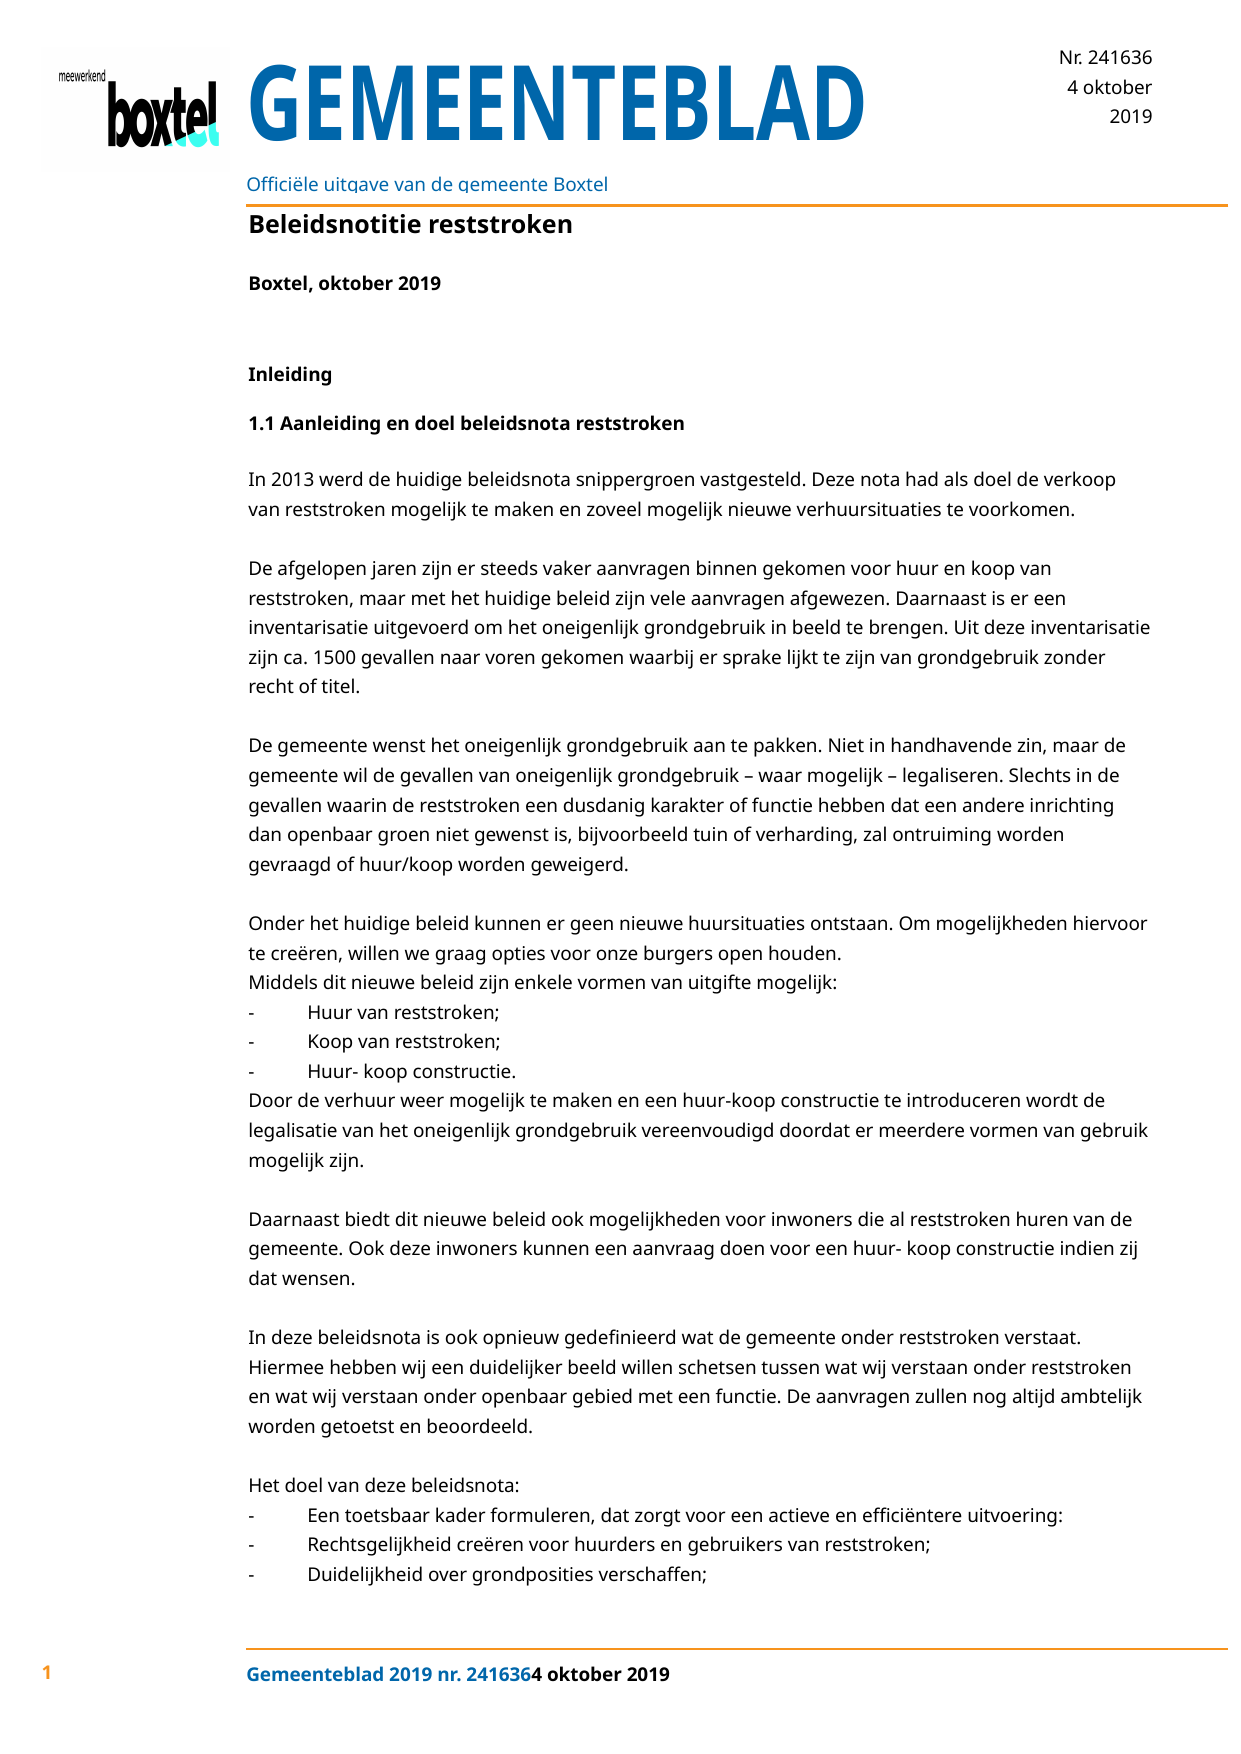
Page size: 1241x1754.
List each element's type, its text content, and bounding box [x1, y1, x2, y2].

picture [41, 47, 231, 172]
list Huur- koop constructie. [248, 1058, 1152, 1084]
text Door de verhuur weer mogelijk te maken en een huur-koop constructie te introduceren wordt de legalisatie van het oneigenlijk grondgebruik vereenvoudigd doordat er meerdere vormen van gebruik mogelijk zijn. [248, 1088, 1152, 1172]
text In 2013 werd de huidige beleidsnota snippergroen vastgesteld. Deze nota had als doel de verkoop van reststroken mogelijk te maken en zoveel mogelijk nieuwe verhuursituaties te voorkomen. [248, 466, 1152, 522]
text De gemeente wenst het oneigenlijk grondgebruik aan te pakken. Niet in handhavende zin, maar de gemeente wil de gevallen van oneigenlijk grondgebruik – waar mogelijk – legaliseren. Slechts in de gevallen waarin de reststroken een dusdanig karakter of functie hebben dat een andere inrichting dan openbaar groen niet gewenst is, bijvoorbeeld tuin of verharding, zal ontruiming worden gevraagd of huur/koop worden geweigerd. [248, 733, 1152, 877]
text Boxtel, oktober 2019 [248, 270, 1152, 296]
list Huur van reststroken; [248, 999, 1152, 1024]
list Een toetsbaar kader formuleren, dat zorgt voor een actieve en efficiëntere uitvoering: [248, 1502, 1152, 1527]
text In deze beleidsnota is ook opnieuw gedefinieerd wat de gemeente onder reststroken verstaat. Hiermee hebben wij een duidelijker beeld willen schetsen tussen wat wij verstaan onder reststroken en wat wij verstaan onder openbaar gebied met een functie. De aanvragen zullen nog altijd ambtelijk worden getoetst en beoordeeld. [248, 1324, 1152, 1439]
text Daarnaast biedt dit nieuwe beleid ook mogelijkheden voor inwoners die al reststroken huren van de gemeente. Ook deze inwoners kunnen een aanvraag doen voor een huur- koop constructie indien zij dat wensen. [248, 1206, 1152, 1291]
text Middels dit nieuwe beleid zijn enkele vormen van uitgifte mogelijk: [248, 969, 1152, 995]
text Beleidsnotitie reststroken [248, 207, 1152, 241]
text Het doel van deze beleidsnota: [248, 1472, 1152, 1498]
list Rechtsgelijkheid creëren voor huurders en gebruikers van reststroken; [248, 1531, 1152, 1557]
list Koop van reststroken; [248, 1028, 1152, 1054]
text De afgelopen jaren zijn er steeds vaker aanvragen binnen gekomen voor huur en koop van reststroken, maar met het huidige beleid zijn vele aanvragen afgewezen. Daarnaast is er een inventarisatie uitgevoerd om het oneigenlijk grondgebruik in beeld te brengen. Uit deze inventarisatie zijn ca. 1500 gevallen naar voren gekomen waarbij er sprake lijkt te zijn van grondgebruik zonder recht of titel. [248, 555, 1152, 699]
list Duidelijkheid over grondposities verschaffen; [248, 1561, 1152, 1587]
text 1.1 Aanleiding en doel beleidsnota reststroken [248, 408, 1152, 437]
text Inleiding [248, 359, 1152, 387]
text Onder het huidige beleid kunnen er geen nieuwe huursituaties ontstaan. Om mogelijkheden hiervoor te creëren, willen we graag opties voor onze burgers open houden. [248, 910, 1152, 965]
